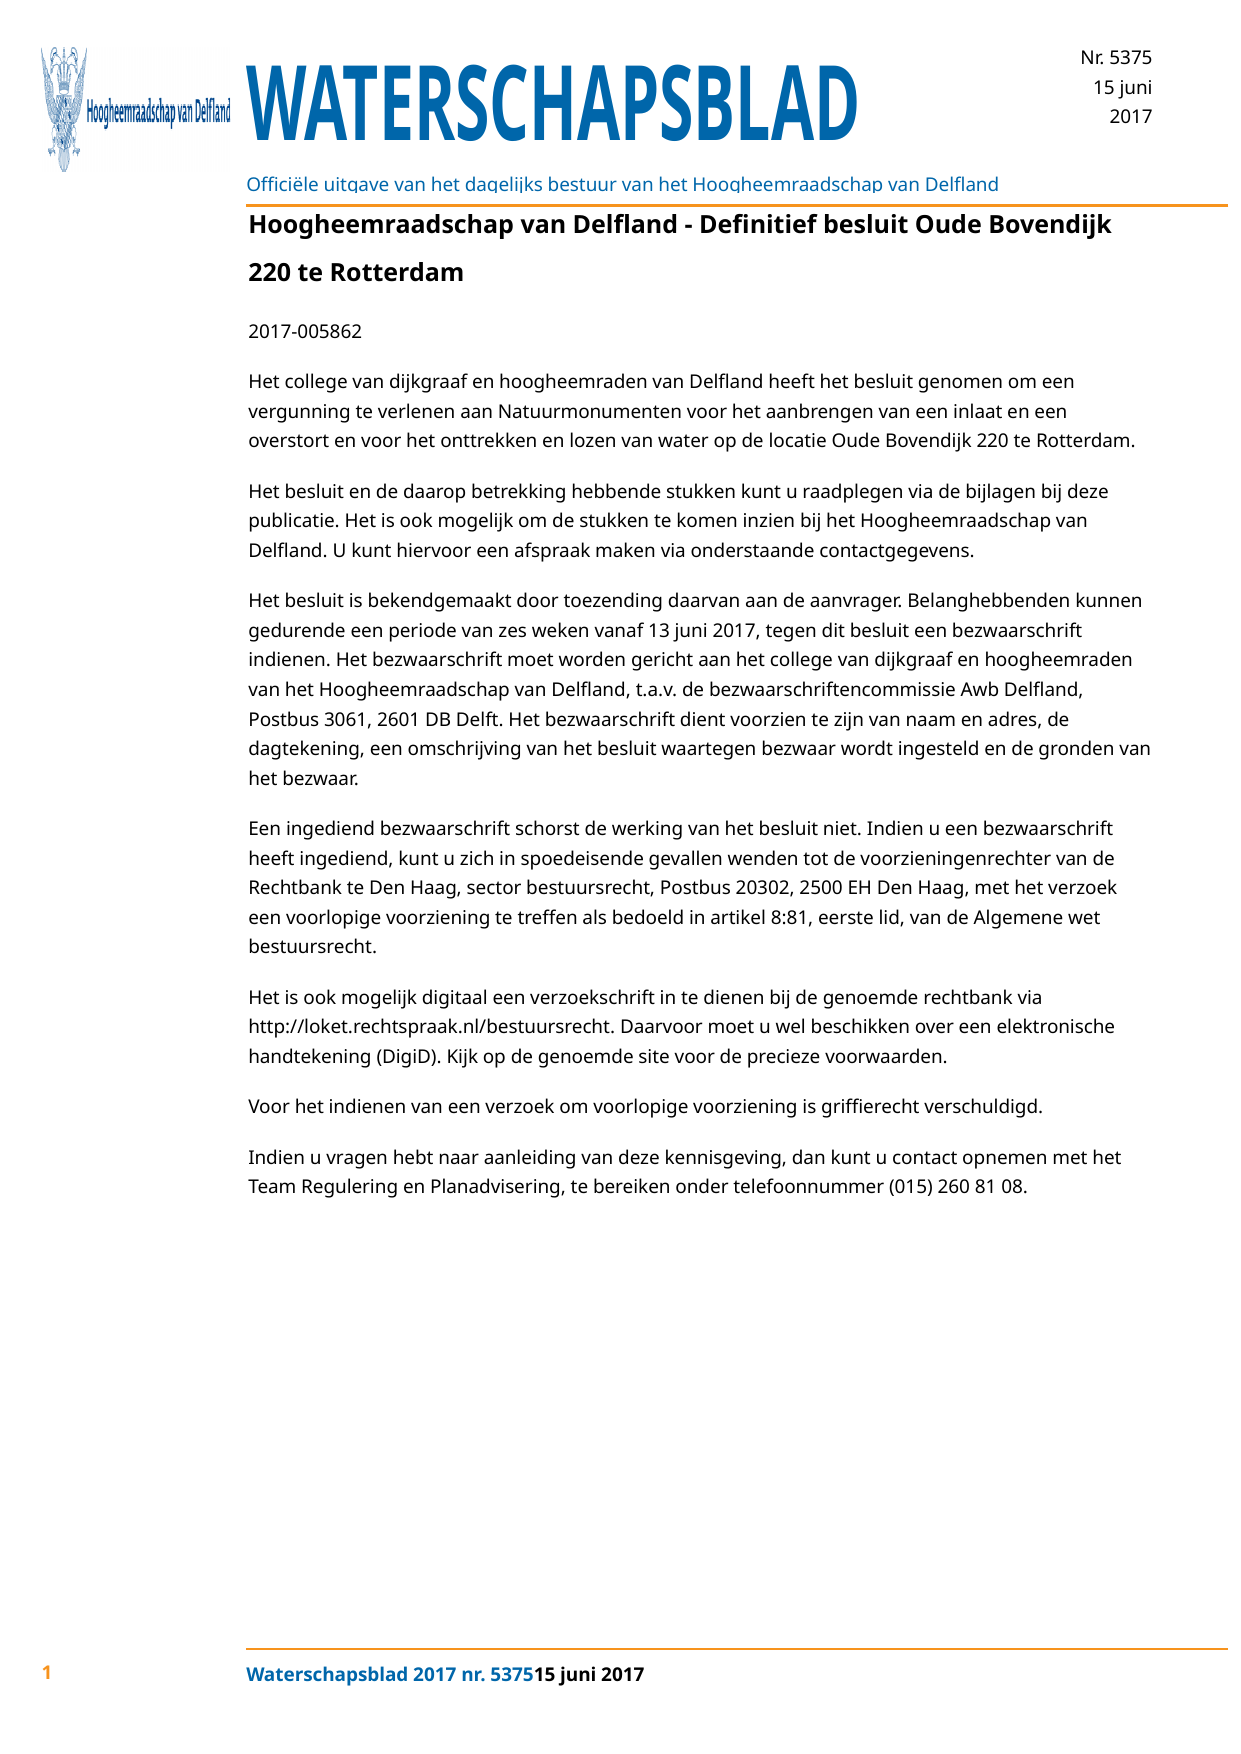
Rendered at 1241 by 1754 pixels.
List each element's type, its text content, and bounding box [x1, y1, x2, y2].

text Het besluit en de daarop betrekking hebbende stukken kunt u raadplegen via de bijlagen bij deze publicatie. Het is ook mogelijk om de stukken te komen inzien bij het Hoogheemraadschap van Delfland. U kunt hiervoor een afspraak maken via onderstaande contactgegevens. [248, 478, 1152, 563]
text Indien u vragen hebt naar aanleiding van deze kennisgeving, dan kunt u contact opnemen met het Team Regulering en Planadvisering, te bereiken onder telefoonnummer (015) 260 81 08. [248, 1144, 1152, 1199]
text Hoogheemraadschap van Delfland - Definitief besluit Oude Bovendijk 220 te Rotterdam [248, 207, 1152, 288]
text Voor het indienen van een verzoek om voorlopige voorziening is griffierecht verschuldigd. [248, 1094, 1152, 1119]
picture [41, 47, 231, 172]
text 2017-005862 [248, 318, 1152, 344]
text Het college van dijkgraaf en hoogheemraden van Delfland heeft het besluit genomen om een vergunning te verlenen aan Natuurmonumenten voor het aanbrengen van een inlaat en een overstort en voor het onttrekken en lozen van water op de locatie Oude Bovendijk 220 te Rotterdam. [248, 368, 1152, 453]
text Het besluit is bekendgemaakt door toezending daarvan aan de aanvrager. Belanghebbenden kunnen gedurende een periode van zes weken vanaf 13 juni 2017, tegen dit besluit een bezwaarschrift indienen. Het bezwaarschrift moet worden gericht aan het college van dijkgraaf en hoogheemraden van het Hoogheemraadschap van Delfland, t.a.v. de bezwaarschriftencommissie Awb Delfland, Postbus 3061, 2601 DB Delft. Het bezwaarschrift dient voorzien te zijn van naam en adres, de dagtekening, een omschrijving van het besluit waartegen bezwaar wordt ingesteld en de gronden van het bezwaar. [248, 587, 1152, 791]
text Het is ook mogelijk digitaal een verzoekschrift in te dienen bij de genoemde rechtbank via http://loket.rechtspraak.nl/bestuursrecht. Daarvoor moet u wel beschikken over een elektronische handtekening (DigiD). Kijk op de genoemde site voor de precieze voorwaarden. [248, 984, 1152, 1069]
text Een ingediend bezwaarschrift schorst de werking van het besluit niet. Indien u een bezwaarschrift heeft ingediend, kunt u zich in spoedeisende gevallen wenden tot de voorzieningenrechter van de Rechtbank te Den Haag, sector bestuursrecht, Postbus 20302, 2500 EH Den Haag, met het verzoek een voorlopige voorziening te treffen als bedoeld in artikel 8:81, eerste lid, van de Algemene wet bestuursrecht. [248, 815, 1152, 959]
